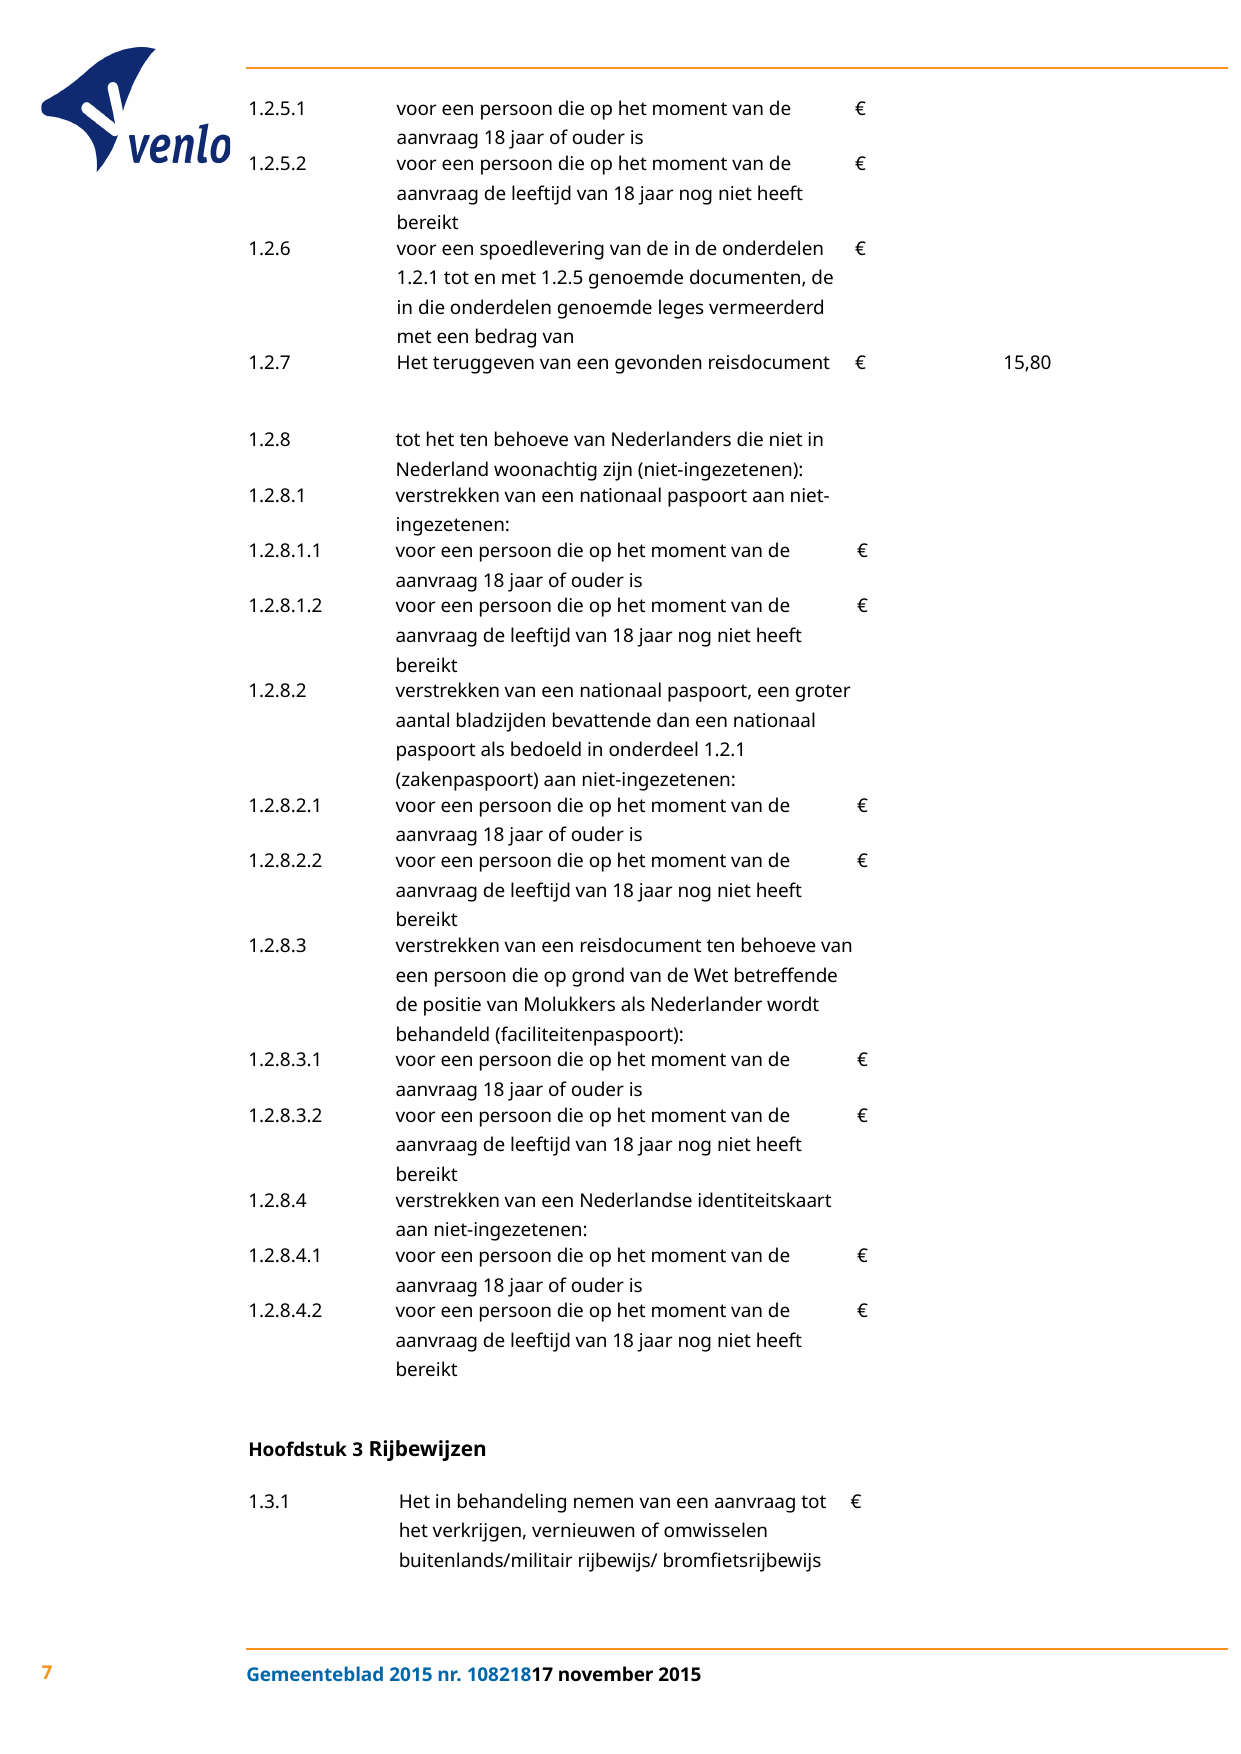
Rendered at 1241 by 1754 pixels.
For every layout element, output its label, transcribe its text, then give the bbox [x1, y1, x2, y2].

table_cell 1.2.8.2.1 [248, 792, 395, 847]
table_cell [1003, 235, 1152, 349]
table_cell [1004, 932, 1152, 1047]
table_cell voor een persoon die op het moment van de aanvraag 18 jaar of ouder is [395, 792, 857, 847]
text Hoofdstuk 3 Rijbewijzen [248, 1434, 1152, 1462]
table_cell [248, 1573, 398, 1599]
table_cell [857, 678, 1004, 792]
table_cell [1004, 482, 1152, 537]
table_cell 1.2.8.1 [248, 482, 395, 537]
table_cell [1003, 150, 1152, 235]
table_cell [1003, 95, 1152, 150]
table_cell verstrekken van een Nederlandse identiteitskaart aan niet-ingezetenen: [395, 1187, 857, 1242]
table_cell voor een persoon die op het moment van de aanvraag de leeftijd van 18 jaar nog niet heeft bereikt [396, 150, 855, 235]
table_cell 1.2.5.1 [248, 95, 396, 150]
table_cell 1.2.8.1.2 [248, 593, 395, 677]
table_cell verstrekken van een nationaal paspoort, een groter aantal bladzijden bevattende dan een nationaal paspoort als bedoeld in onderdeel 1.2.1 (zakenpaspoort) aan niet-ingezetenen: [395, 678, 857, 792]
table_cell € [857, 1102, 1004, 1187]
table_cell [1004, 792, 1152, 847]
table_header € [850, 1488, 1001, 1573]
table_cell verstrekken van een nationaal paspoort aan niet-ingezetenen: [395, 482, 857, 537]
table_cell 1.2.5.2 [248, 150, 396, 235]
table_cell € [857, 537, 1004, 593]
table_header Het in behandeling nemen van een aanvraag tot het verkrijgen, vernieuwen of omwisselen buitenlands/militair rijbewijs/ bromfietsrijbewijs [399, 1488, 850, 1573]
table_cell [399, 1573, 850, 1599]
table_header tot het ten behoeve van Nederlanders die niet in Nederland woonachtig zijn (niet-ingezetenen): [395, 427, 857, 482]
table_cell 1.2.8.2.2 [248, 847, 395, 932]
table_cell € [857, 593, 1004, 677]
table_cell [1004, 1298, 1152, 1382]
table_header [857, 427, 1004, 482]
table_cell voor een persoon die op het moment van de aanvraag 18 jaar of ouder is [395, 537, 857, 593]
table_cell [1004, 1242, 1152, 1297]
table_cell voor een persoon die op het moment van de aanvraag 18 jaar of ouder is [395, 1242, 857, 1297]
table_header 1.3.1 [248, 1488, 398, 1573]
table_cell 1.2.8.3.2 [248, 1102, 395, 1187]
table_cell [857, 932, 1004, 1047]
table_cell voor een persoon die op het moment van de aanvraag de leeftijd van 18 jaar nog niet heeft bereikt [395, 847, 857, 932]
table_cell [1004, 593, 1152, 677]
table_cell [850, 1573, 1001, 1599]
table_header [1001, 1488, 1152, 1573]
table_cell € [857, 792, 1004, 847]
table_cell € [855, 150, 1003, 235]
table_cell 1.2.8.2 [248, 678, 395, 792]
table_cell € [855, 350, 1003, 375]
table_cell voor een spoedlevering van de in de onderdelen 1.2.1 tot en met 1.2.5 genoemde documenten, de in die onderdelen genoemde leges vermeerderd met een bedrag van [396, 235, 855, 349]
table_cell 1.2.8.4.1 [248, 1242, 395, 1297]
table_cell [1004, 1047, 1152, 1102]
table_cell verstrekken van een reisdocument ten behoeve van een persoon die op grond van de Wet betreffende de positie van Molukkers als Nederlander wordt behandeld (faciliteitenpaspoort): [395, 932, 857, 1047]
table_cell € [855, 235, 1003, 349]
table_cell 1.2.8.3 [248, 932, 395, 1047]
table_cell [1004, 678, 1152, 792]
table_cell 1.2.8.3.1 [248, 1047, 395, 1102]
table_cell € [857, 1298, 1004, 1382]
table_cell [1001, 1573, 1152, 1599]
table_cell € [857, 1242, 1004, 1297]
table_cell voor een persoon die op het moment van de aanvraag de leeftijd van 18 jaar nog niet heeft bereikt [395, 1298, 857, 1382]
table_cell € [855, 95, 1003, 150]
table_cell € [857, 1047, 1004, 1102]
table_cell [857, 1187, 1004, 1242]
table_cell voor een persoon die op het moment van de aanvraag de leeftijd van 18 jaar nog niet heeft bereikt [395, 1102, 857, 1187]
table_cell [1004, 847, 1152, 932]
table_cell 1.2.8.4 [248, 1187, 395, 1242]
table_header [1004, 427, 1152, 482]
table_cell [857, 482, 1004, 537]
table_cell 1.2.7 [248, 350, 396, 375]
table_cell voor een persoon die op het moment van de aanvraag de leeftijd van 18 jaar nog niet heeft bereikt [395, 593, 857, 677]
table_cell 1.2.8.4.2 [248, 1298, 395, 1382]
table_cell [1004, 1187, 1152, 1242]
table_cell voor een persoon die op het moment van de aanvraag 18 jaar of ouder is [395, 1047, 857, 1102]
table_cell 1.2.8.1.1 [248, 537, 395, 593]
table_cell 15,80 [1003, 350, 1152, 375]
table_cell [1004, 1102, 1152, 1187]
table_cell voor een persoon die op het moment van de aanvraag 18 jaar of ouder is [396, 95, 855, 150]
table_header 1.2.8 [248, 427, 395, 482]
table_cell Het teruggeven van een gevonden reisdocument [396, 350, 855, 375]
table_cell € [857, 847, 1004, 932]
picture [41, 47, 231, 172]
table_cell 1.2.6 [248, 235, 396, 349]
table_cell [1004, 537, 1152, 593]
